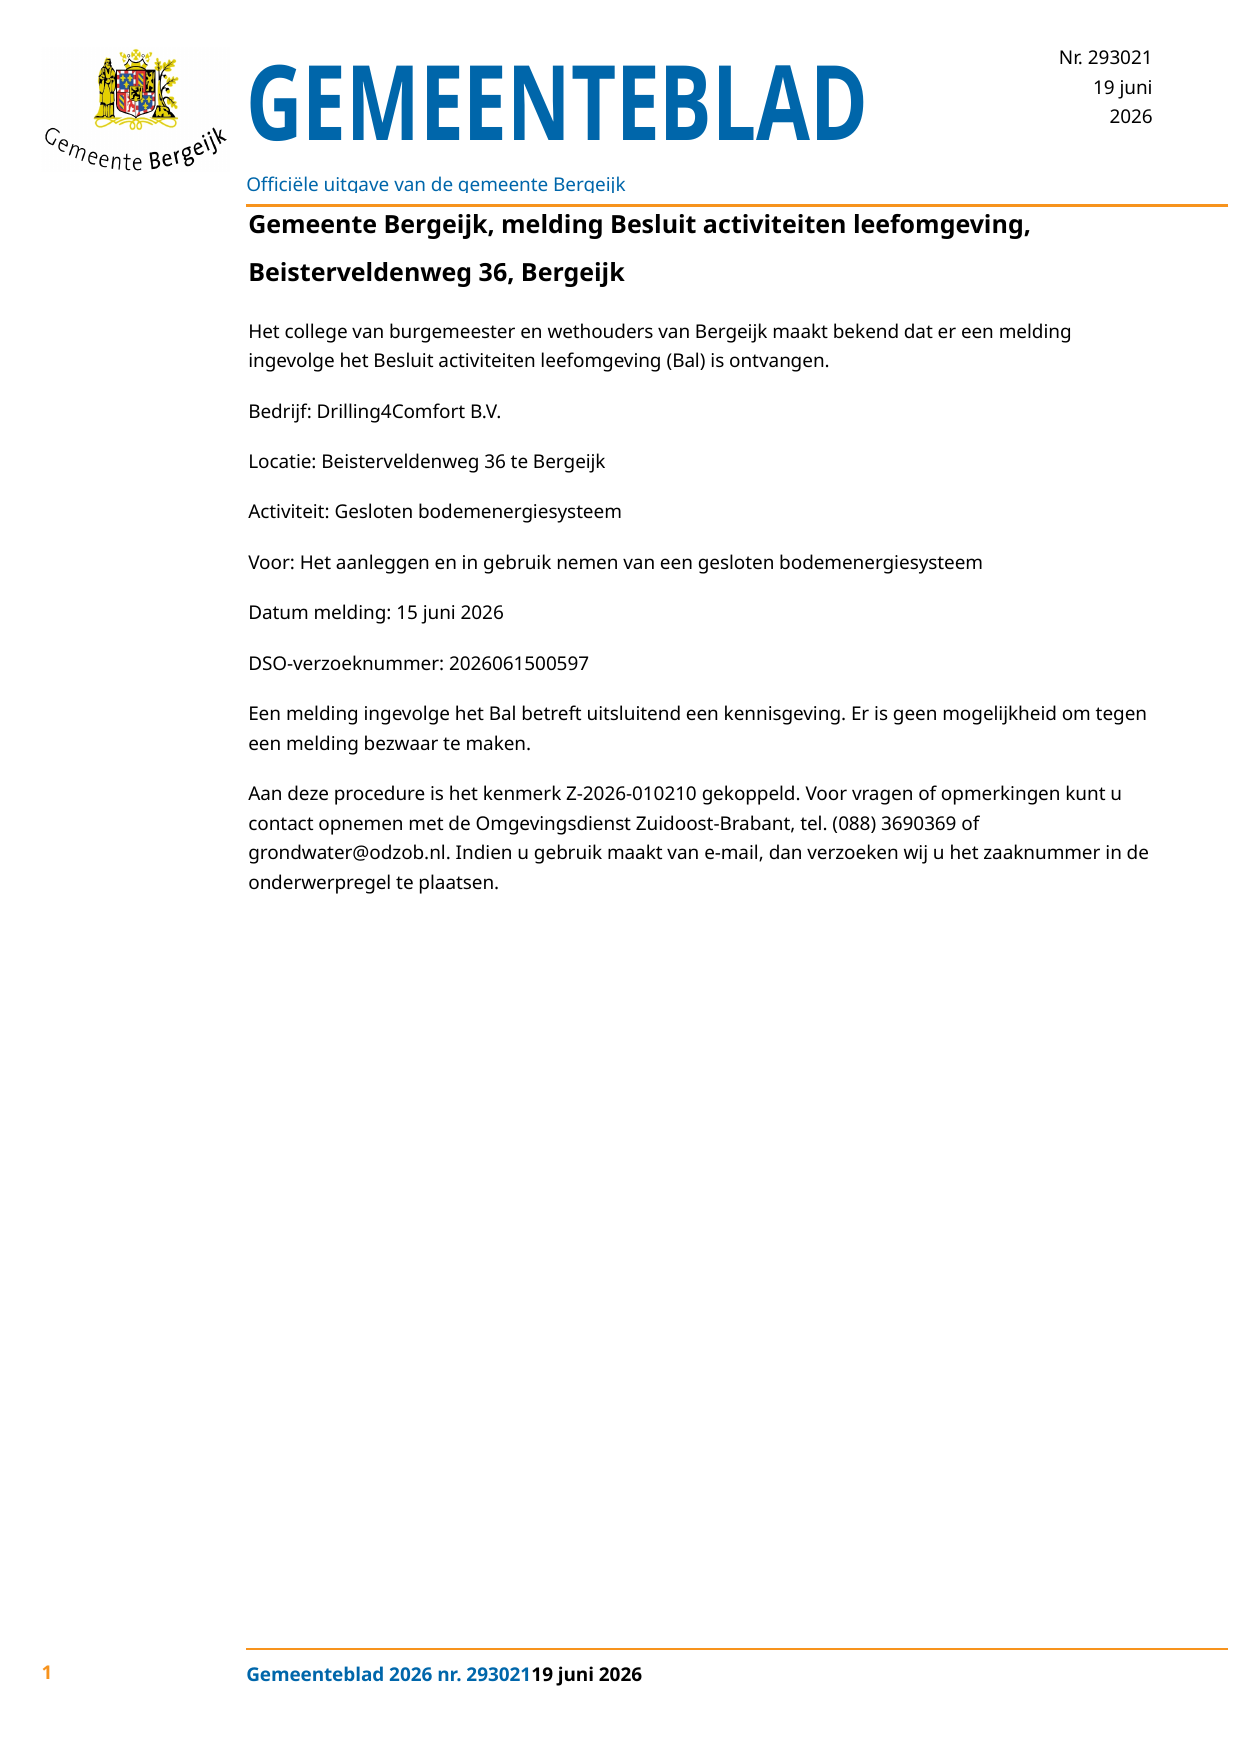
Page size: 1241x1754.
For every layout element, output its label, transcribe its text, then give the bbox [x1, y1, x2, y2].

text Activiteit: Gesloten bodemenergiesysteem [248, 499, 1152, 524]
text Een melding ingevolge het Bal betreft uitsluitend een kennisgeving. Er is geen mogelijkheid om tegen een melding bezwaar te maken. [248, 700, 1152, 756]
text Datum melding: 15 juni 2026 [248, 599, 1152, 625]
text Locatie: Beisterveldenweg 36 te Bergeijk [248, 448, 1152, 474]
text DSO-verzoeknummer: 2026061500597 [248, 650, 1152, 676]
text Het college van burgemeester en wethouders van Bergeijk maakt bekend dat er een melding ingevolge het Besluit activiteiten leefomgeving (Bal) is ontvangen. [248, 318, 1152, 373]
picture [41, 47, 231, 172]
text Bedrijf: Drilling4Comfort B.V. [248, 398, 1152, 424]
text Voor: Het aanleggen en in gebruik nemen van een gesloten bodemenergiesysteem [248, 549, 1152, 575]
text Gemeente Bergeijk, melding Besluit activiteiten leefomgeving, Beisterveldenweg 36, Bergeijk [248, 207, 1152, 288]
text Aan deze procedure is het kenmerk Z-2026-010210 gekoppeld. Voor vragen of opmerkingen kunt u contact opnemen met de Omgevingsdienst Zuidoost-Brabant, tel. (088) 3690369 of grondwater@odzob.nl. Indien u gebruik maakt van e-mail, dan verzoeken wij u het zaaknummer in de onderwerpregel te plaatsen. [248, 780, 1152, 895]
